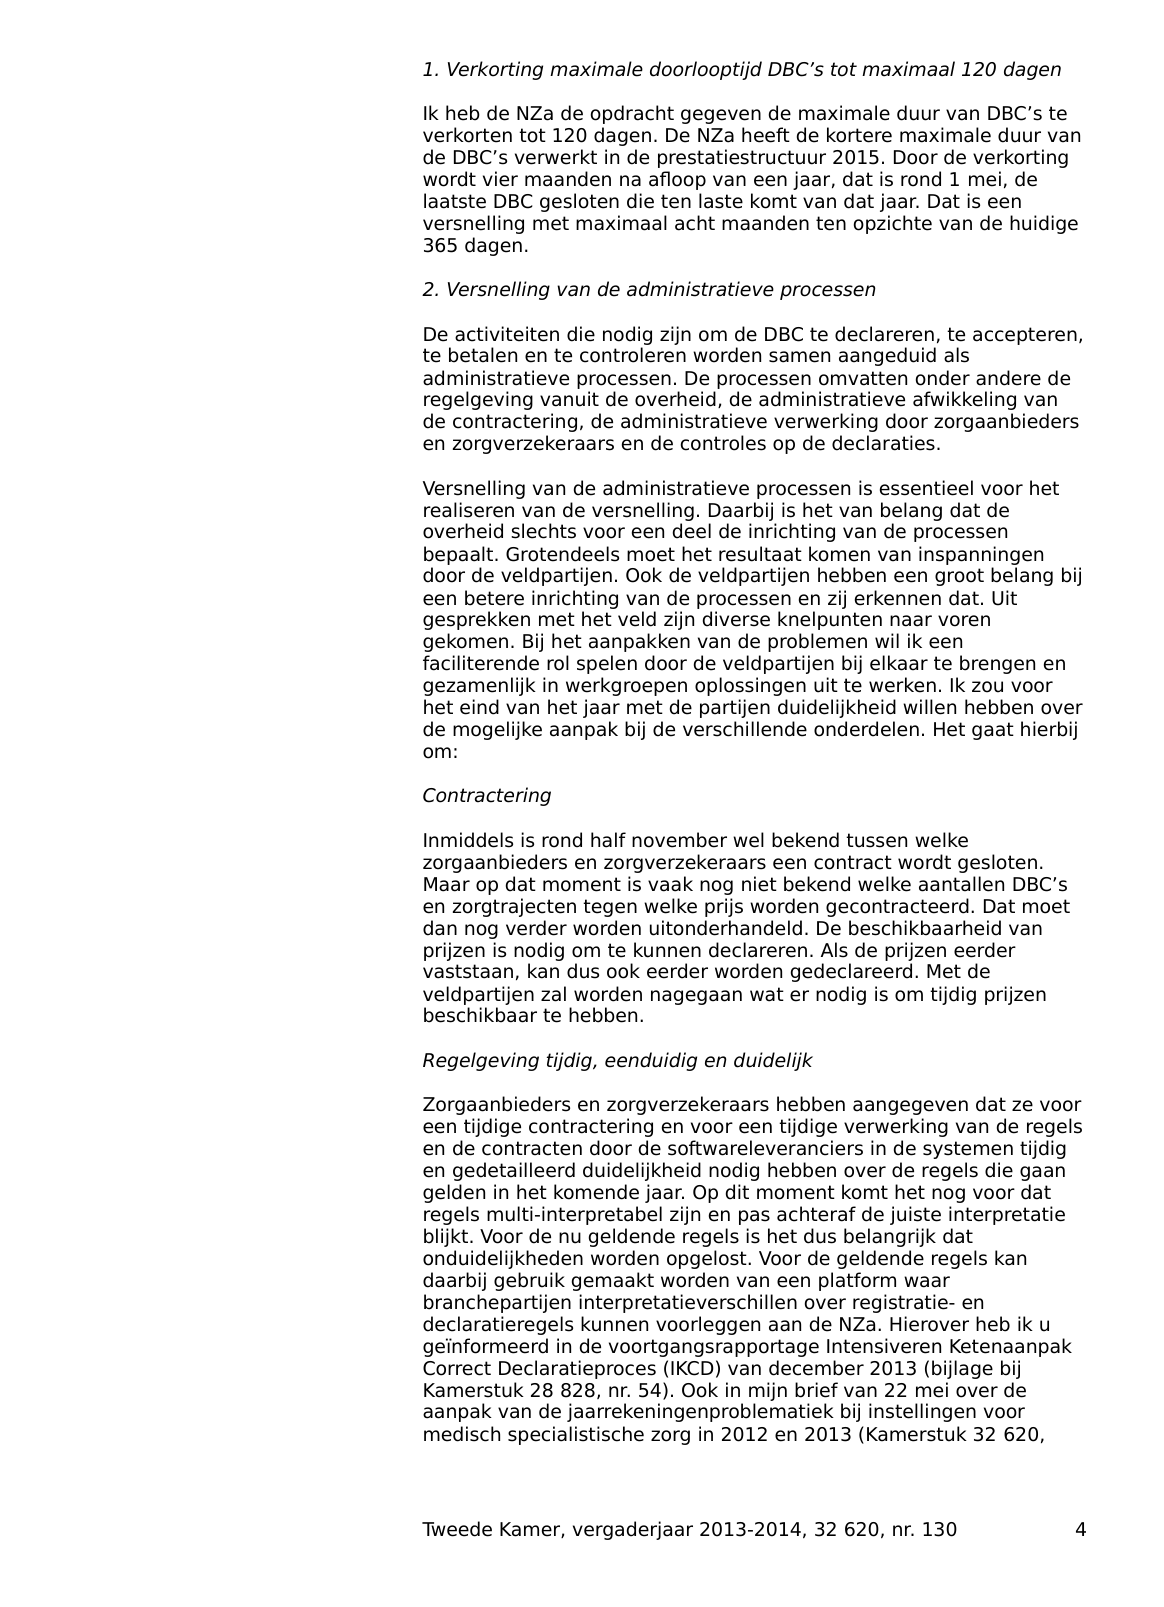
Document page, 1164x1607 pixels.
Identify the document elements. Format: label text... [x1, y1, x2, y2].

subtitle Regelgeving tijdig, eenduidig en duidelijk [422, 1049, 1087, 1072]
text Zorgaanbieders en zorgverzekeraars hebben aangegeven dat ze voor een tijdige contractering en voor een tijdige verwerking van de regels en de contracten door de softwareleveranciers in de systemen tijdig en gedetailleerd duidelijkheid nodig hebben over de regels die gaan gelden in het komende jaar. Op dit moment komt het nog voor dat regels multi-interpretabel zijn en pas achteraf de juiste interpretatie blijkt. Voor de nu geldende regels is het dus belangrijk dat onduidelijkheden worden opgelost. Voor de geldende regels kan daarbij gebruik gemaakt worden van een platform waar branchepartijen interpretatieverschillen over registratie- en declaratieregels kunnen voorleggen aan de NZa. Hierover heb ik u geïnformeerd in de voortgangsrapportage Intensiveren Ketenaanpak Correct Declaratieproces (IKCD) van december 2013 (bijlage bij Kamerstuk 28 828, nr. 54). Ook in mijn brief van 22 mei over de aanpak van de jaarrekeningenproblematiek bij instellingen voor medisch specialistische zorg in 2012 en 2013 (Kamerstuk 32 620, [422, 1094, 1087, 1445]
subtitle Contractering [422, 785, 1087, 807]
subtitle 1. Verkorting maximale doorlooptijd DBC’s tot maximaal 120 dagen [422, 59, 1087, 81]
text De activiteiten die nodig zijn om de DBC te declareren, te accepteren, te betalen en te controleren worden samen aangeduid als administratieve processen. De processen omvatten onder andere de regelgeving vanuit de overheid, de administratieve afwikkeling van de contractering, de administratieve verwerking door zorgaanbieders en zorgverzekeraars en de controles op de declaraties. [422, 323, 1087, 455]
text Inmiddels is rond half november wel bekend tussen welke zorgaanbieders en zorgverzekeraars een contract wordt gesloten. Maar op dat moment is vaak nog niet bekend welke aantallen DBC’s en zorgtrajecten tegen welke prijs worden gecontracteerd. Dat moet dan nog verder worden uitonderhandeld. De beschikbaarheid van prijzen is nodig om te kunnen declareren. Als de prijzen eerder vaststaan, kan dus ook eerder worden gedeclareerd. Met de veldpartijen zal worden nagegaan wat er nodig is om tijdig prijzen beschikbaar te hebben. [422, 829, 1087, 1027]
text Versnelling van de administratieve processen is essentieel voor het realiseren van de versnelling. Daarbij is het van belang dat de overheid slechts voor een deel de inrichting van de processen bepaalt. Grotendeels moet het resultaat komen van inspanningen door de veldpartijen. Ook de veldpartijen hebben een groot belang bij een betere inrichting van de processen en zij erkennen dat. Uit gesprekken met het veld zijn diverse knelpunten naar voren gekomen. Bij het aanpakken van de problemen wil ik een faciliterende rol spelen door de veldpartijen bij elkaar te brengen en gezamenlijk in werkgroepen oplossingen uit te werken. Ik zou voor het eind van het jaar met de partijen duidelijkheid willen hebben over de mogelijke aanpak bij de verschillende onderdelen. Het gaat hierbij om: [422, 477, 1087, 763]
text Ik heb de NZa de opdracht gegeven de maximale duur van DBC’s te verkorten tot 120 dagen. De NZa heeft de kortere maximale duur van de DBC’s verwerkt in de prestatiestructuur 2015. Door de verkorting wordt vier maanden na afloop van een jaar, dat is rond 1 mei, de laatste DBC gesloten die ten laste komt van dat jaar. Dat is een versnelling met maximaal acht maanden ten opzichte van de huidige 365 dagen. [422, 103, 1087, 257]
subtitle 2. Versnelling van de administratieve processen [422, 279, 1087, 301]
